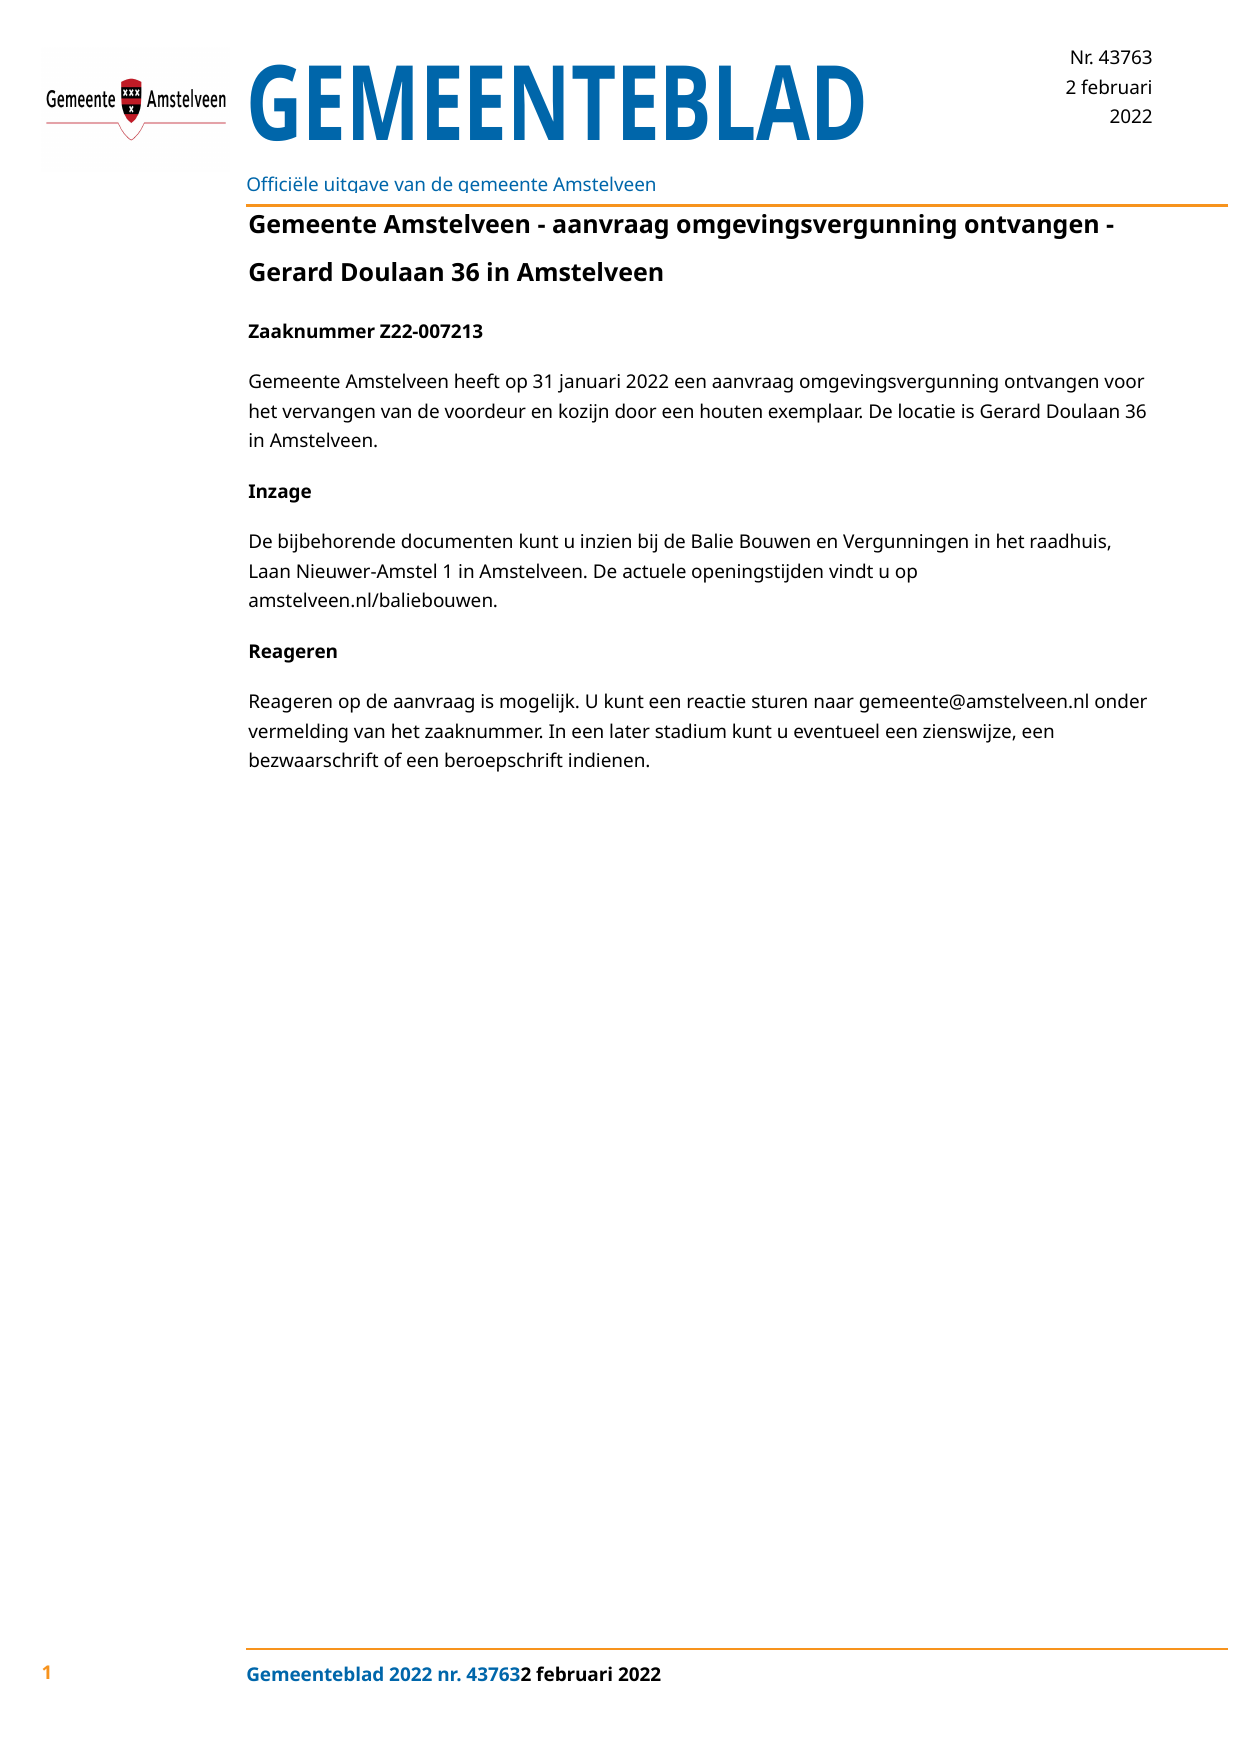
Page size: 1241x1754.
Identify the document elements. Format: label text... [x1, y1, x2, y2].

text Zaaknummer Z22-007213 [248, 318, 1152, 344]
text Gemeente Amstelveen heeft op 31 januari 2022 een aanvraag omgevingsvergunning ontvangen voor het vervangen van de voordeur en kozijn door een houten exemplaar. De locatie is Gerard Doulaan 36 in Amstelveen. [248, 368, 1152, 453]
picture [41, 47, 231, 172]
text Reageren op de aanvraag is mogelijk. U kunt een reactie sturen naar gemeente@amstelveen.nl onder vermelding van het zaaknummer. In een later stadium kunt u eventueel een zienswijze, een bezwaarschrift of een beroepschrift indienen. [248, 688, 1152, 773]
text Inzage [248, 478, 1152, 504]
text Reageren [248, 638, 1152, 664]
text Gemeente Amstelveen - aanvraag omgevingsvergunning ontvangen - Gerard Doulaan 36 in Amstelveen [248, 207, 1152, 288]
text De bijbehorende documenten kunt u inzien bij de Balie Bouwen en Vergunningen in het raadhuis, Laan Nieuwer-Amstel 1 in Amstelveen. De actuele openingstijden vindt u op amstelveen.nl/baliebouwen. [248, 528, 1152, 613]
